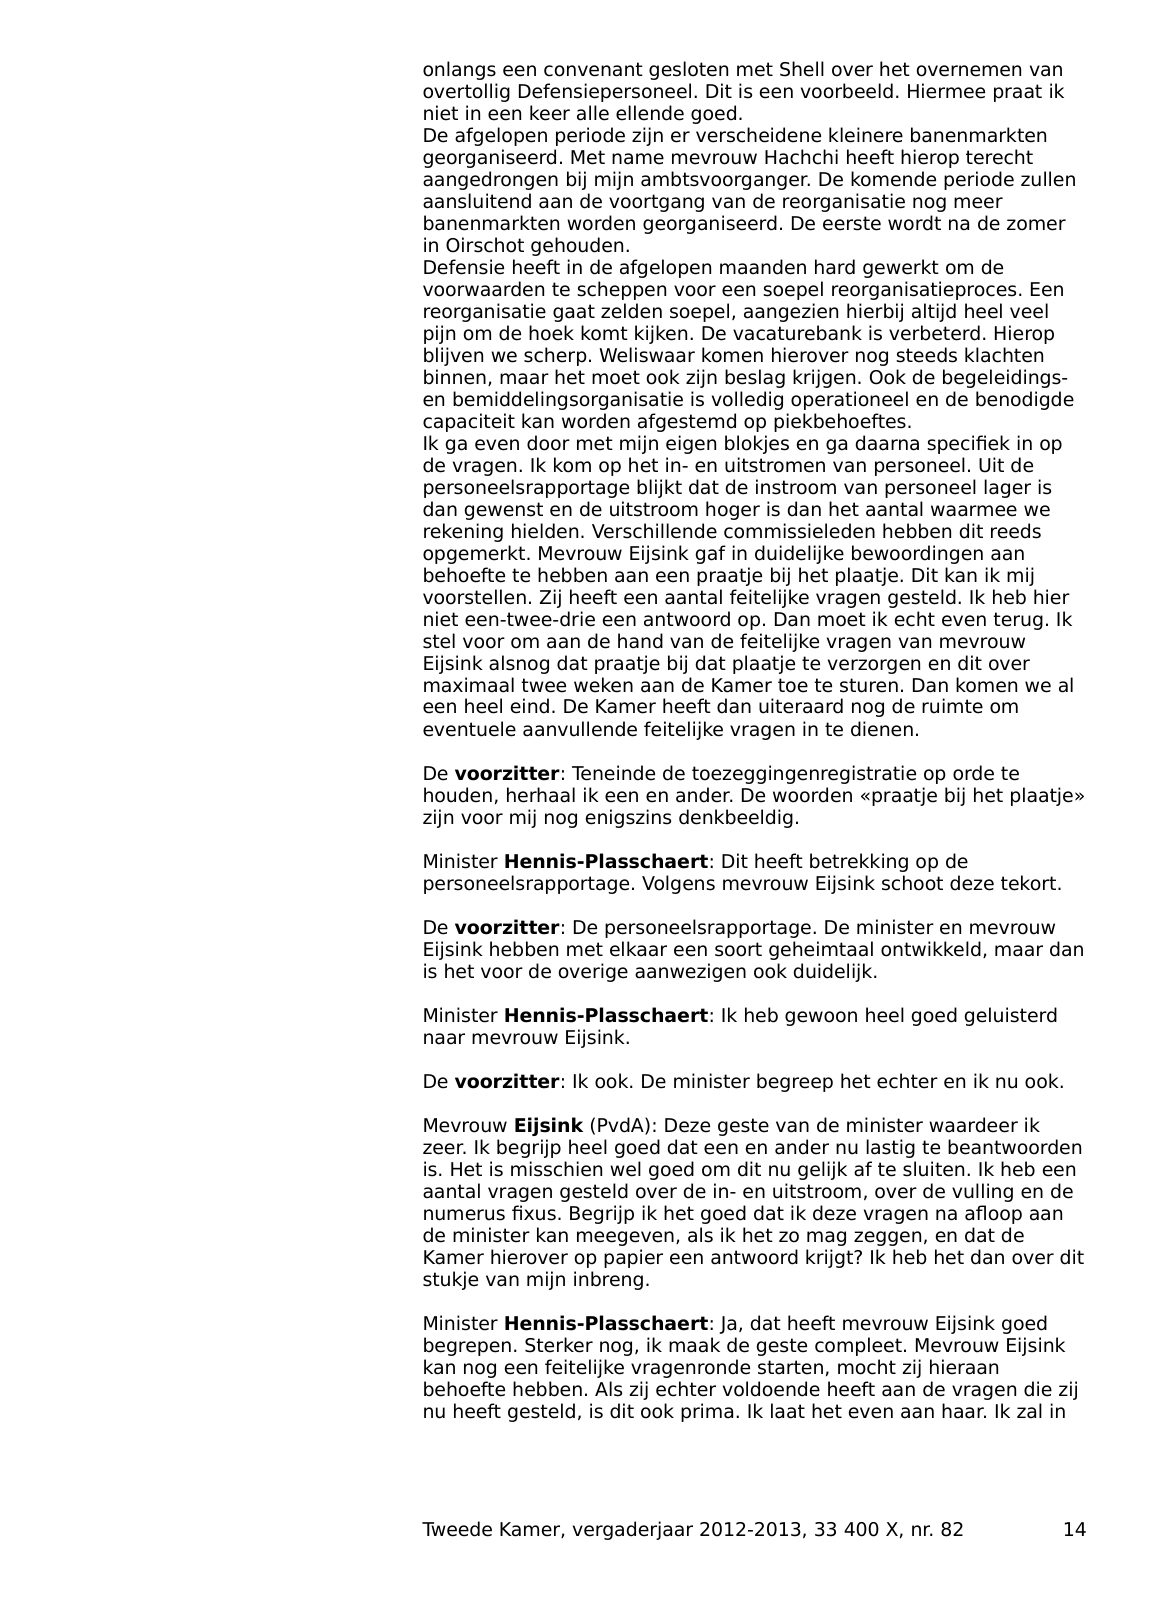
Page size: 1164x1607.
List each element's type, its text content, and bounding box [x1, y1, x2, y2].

text Minister Hennis-Plasschaert: Ik heb gewoon heel goed geluisterd naar mevrouw Eijsink. [422, 1005, 1087, 1049]
text De afgelopen periode zijn er verscheidene kleinere banenmarkten georganiseerd. Met name mevrouw Hachchi heeft hierop terecht aangedrongen bij mijn ambtsvoorganger. De komende periode zullen aansluitend aan de voortgang van de reorganisatie nog meer banenmarkten worden georganiseerd. De eerste wordt na de zomer in Oirschot gehouden. [422, 125, 1087, 257]
text Defensie heeft in de afgelopen maanden hard gewerkt om de voorwaarden te scheppen voor een soepel reorganisatieproces. Een reorganisatie gaat zelden soepel, aangezien hierbij altijd heel veel pijn om de hoek komt kijken. De vacaturebank is verbeterd. Hierop blijven we scherp. Weliswaar komen hierover nog steeds klachten binnen, maar het moet ook zijn beslag krijgen. Ook de begeleidings- en bemiddelingsorganisatie is volledig operationeel en de benodigde capaciteit kan worden afgestemd op piekbehoeftes. [422, 257, 1087, 433]
text De voorzitter: De personeelsrapportage. De minister en mevrouw Eijsink hebben met elkaar een soort geheimtaal ontwikkeld, maar dan is het voor de overige aanwezigen ook duidelijk. [422, 917, 1087, 983]
text onlangs een convenant gesloten met Shell over het overnemen van overtollig Defensiepersoneel. Dit is een voorbeeld. Hiermee praat ik niet in een keer alle ellende goed. [422, 59, 1087, 125]
text Minister Hennis-Plasschaert: Dit heeft betrekking op de personeelsrapportage. Volgens mevrouw Eijsink schoot deze tekort. [422, 851, 1087, 895]
text De voorzitter: Teneinde de toezeggingenregistratie op orde te houden, herhaal ik een en ander. De woorden «praatje bij het plaatje» zijn voor mij nog enigszins denkbeeldig. [422, 763, 1087, 828]
text Ik ga even door met mijn eigen blokjes en ga daarna specifiek in op de vragen. Ik kom op het in- en uitstromen van personeel. Uit de personeelsrapportage blijkt dat de instroom van personeel lager is dan gewenst en de uitstroom hoger is dan het aantal waarmee we rekening hielden. Verschillende commissieleden hebben dit reeds opgemerkt. Mevrouw Eijsink gaf in duidelijke bewoordingen aan behoefte te hebben aan een praatje bij het plaatje. Dit kan ik mij voorstellen. Zij heeft een aantal feitelijke vragen gesteld. Ik heb hier niet een-twee-drie een antwoord op. Dan moet ik echt even terug. Ik stel voor om aan de hand van de feitelijke vragen van mevrouw Eijsink alsnog dat praatje bij dat plaatje te verzorgen en dit over maximaal twee weken aan de Kamer toe te sturen. Dan komen we al een heel eind. De Kamer heeft dan uiteraard nog de ruimte om eventuele aanvullende feitelijke vragen in te dienen. [422, 433, 1087, 740]
text Minister Hennis-Plasschaert: Ja, dat heeft mevrouw Eijsink goed begrepen. Sterker nog, ik maak de geste compleet. Mevrouw Eijsink kan nog een feitelijke vragenronde starten, mocht zij hieraan behoefte hebben. Als zij echter voldoende heeft aan de vragen die zij nu heeft gesteld, is dit ook prima. Ik laat het even aan haar. Ik zal in [422, 1313, 1087, 1423]
text Mevrouw Eijsink (PvdA): Deze geste van de minister waardeer ik zeer. Ik begrijp heel goed dat een en ander nu lastig te beantwoorden is. Het is misschien wel goed om dit nu gelijk af te sluiten. Ik heb een aantal vragen gesteld over de in- en uitstroom, over de vulling en de numerus fixus. Begrijp ik het goed dat ik deze vragen na afloop aan de minister kan meegeven, als ik het zo mag zeggen, en dat de Kamer hierover op papier een antwoord krijgt? Ik heb het dan over dit stukje van mijn inbreng. [422, 1115, 1087, 1291]
text De voorzitter: Ik ook. De minister begreep het echter en ik nu ook. [422, 1071, 1087, 1093]
